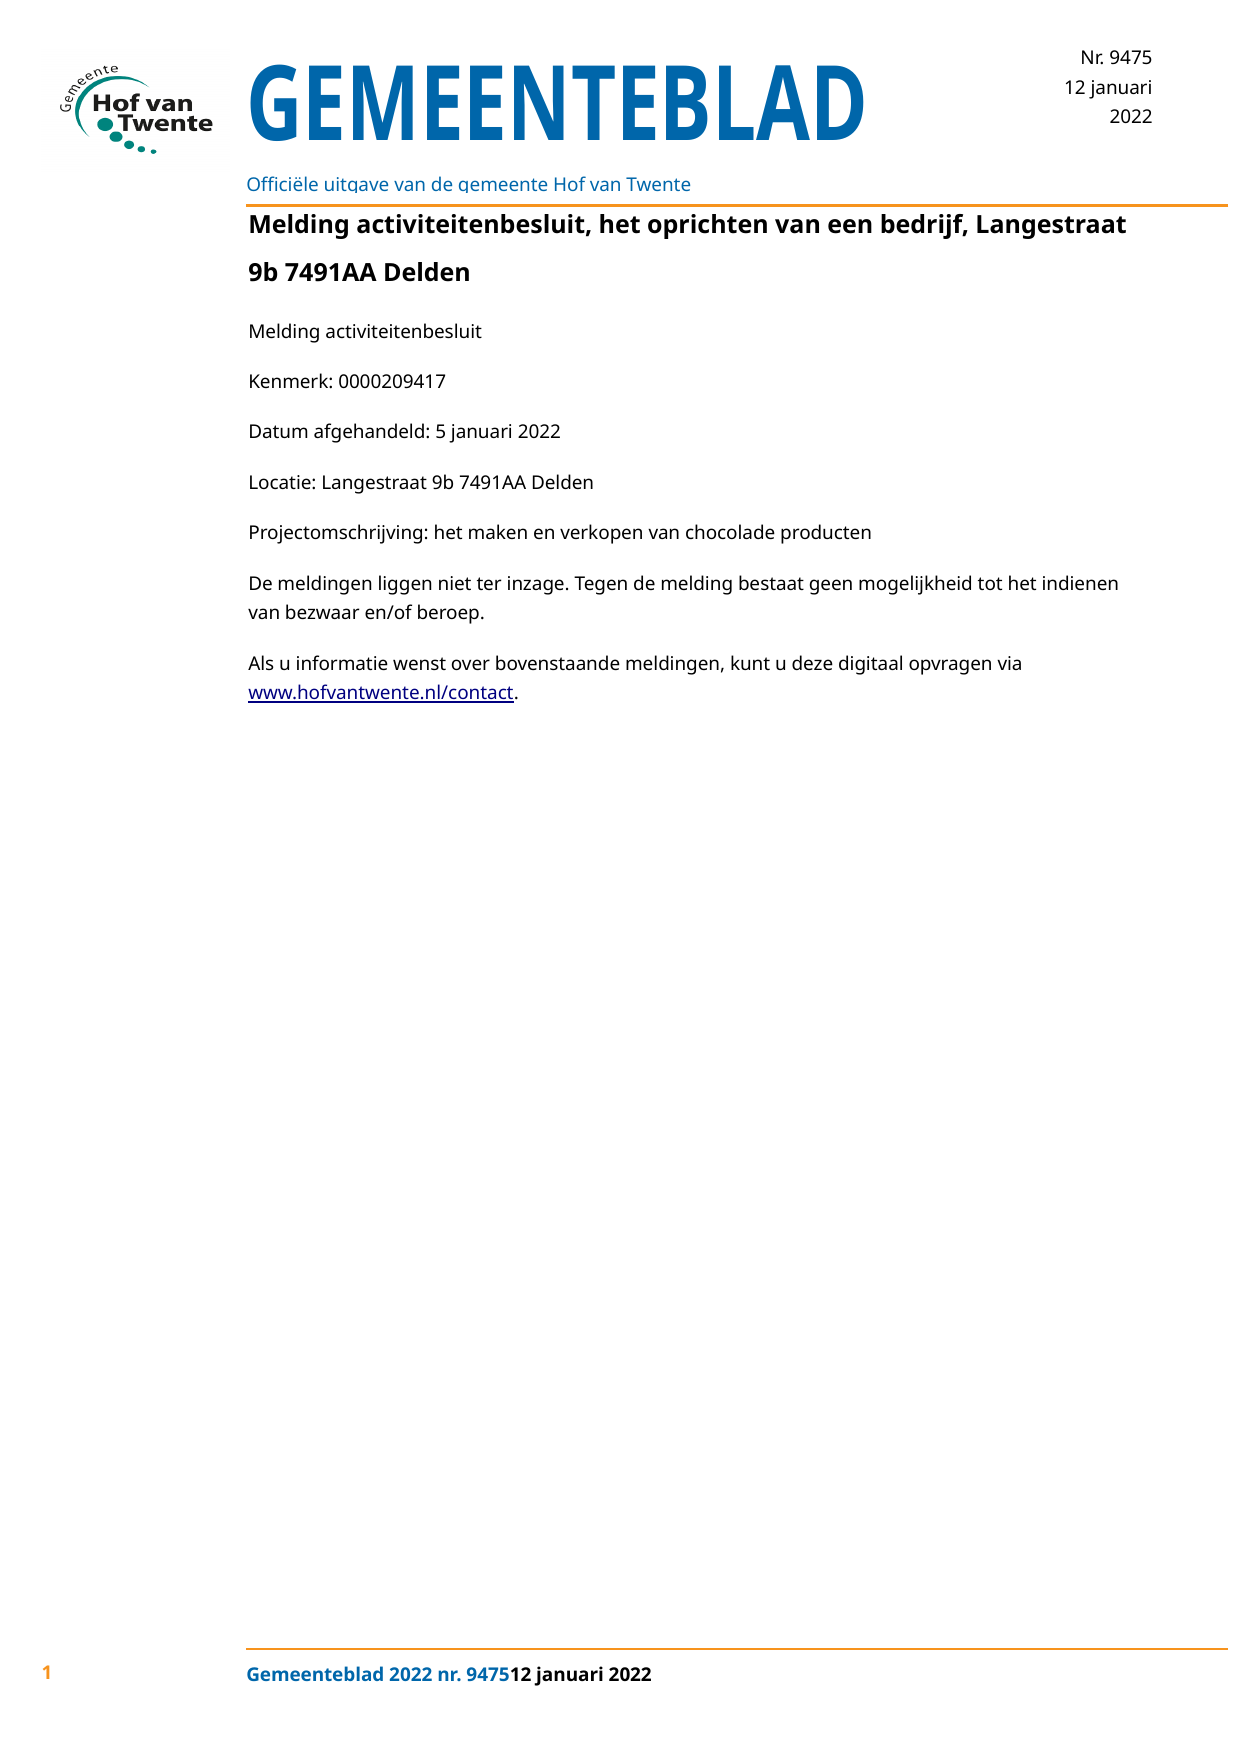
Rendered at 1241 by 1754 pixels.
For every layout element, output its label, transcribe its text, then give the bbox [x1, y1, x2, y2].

text Datum afgehandeld: 5 januari 2022 [248, 419, 1152, 444]
text De meldingen liggen niet ter inzage. Tegen de melding bestaat geen mogelijkheid tot het indienen van bezwaar en/of beroep. [248, 570, 1152, 625]
text Melding activiteitenbesluit, het oprichten van een bedrijf, Langestraat 9b 7491AA Delden [248, 207, 1152, 288]
picture [41, 47, 231, 172]
text Melding activiteitenbesluit [248, 318, 1152, 344]
text Als u informatie wenst over bovenstaande meldingen, kunt u deze digitaal opvragen via www.hofvantwente.nl/contact. [248, 650, 1152, 705]
text Locatie: Langestraat 9b 7491AA Delden [248, 469, 1152, 495]
text Projectomschrijving: het maken en verkopen van chocolade producten [248, 519, 1152, 545]
text Kenmerk: 0000209417 [248, 368, 1152, 394]
